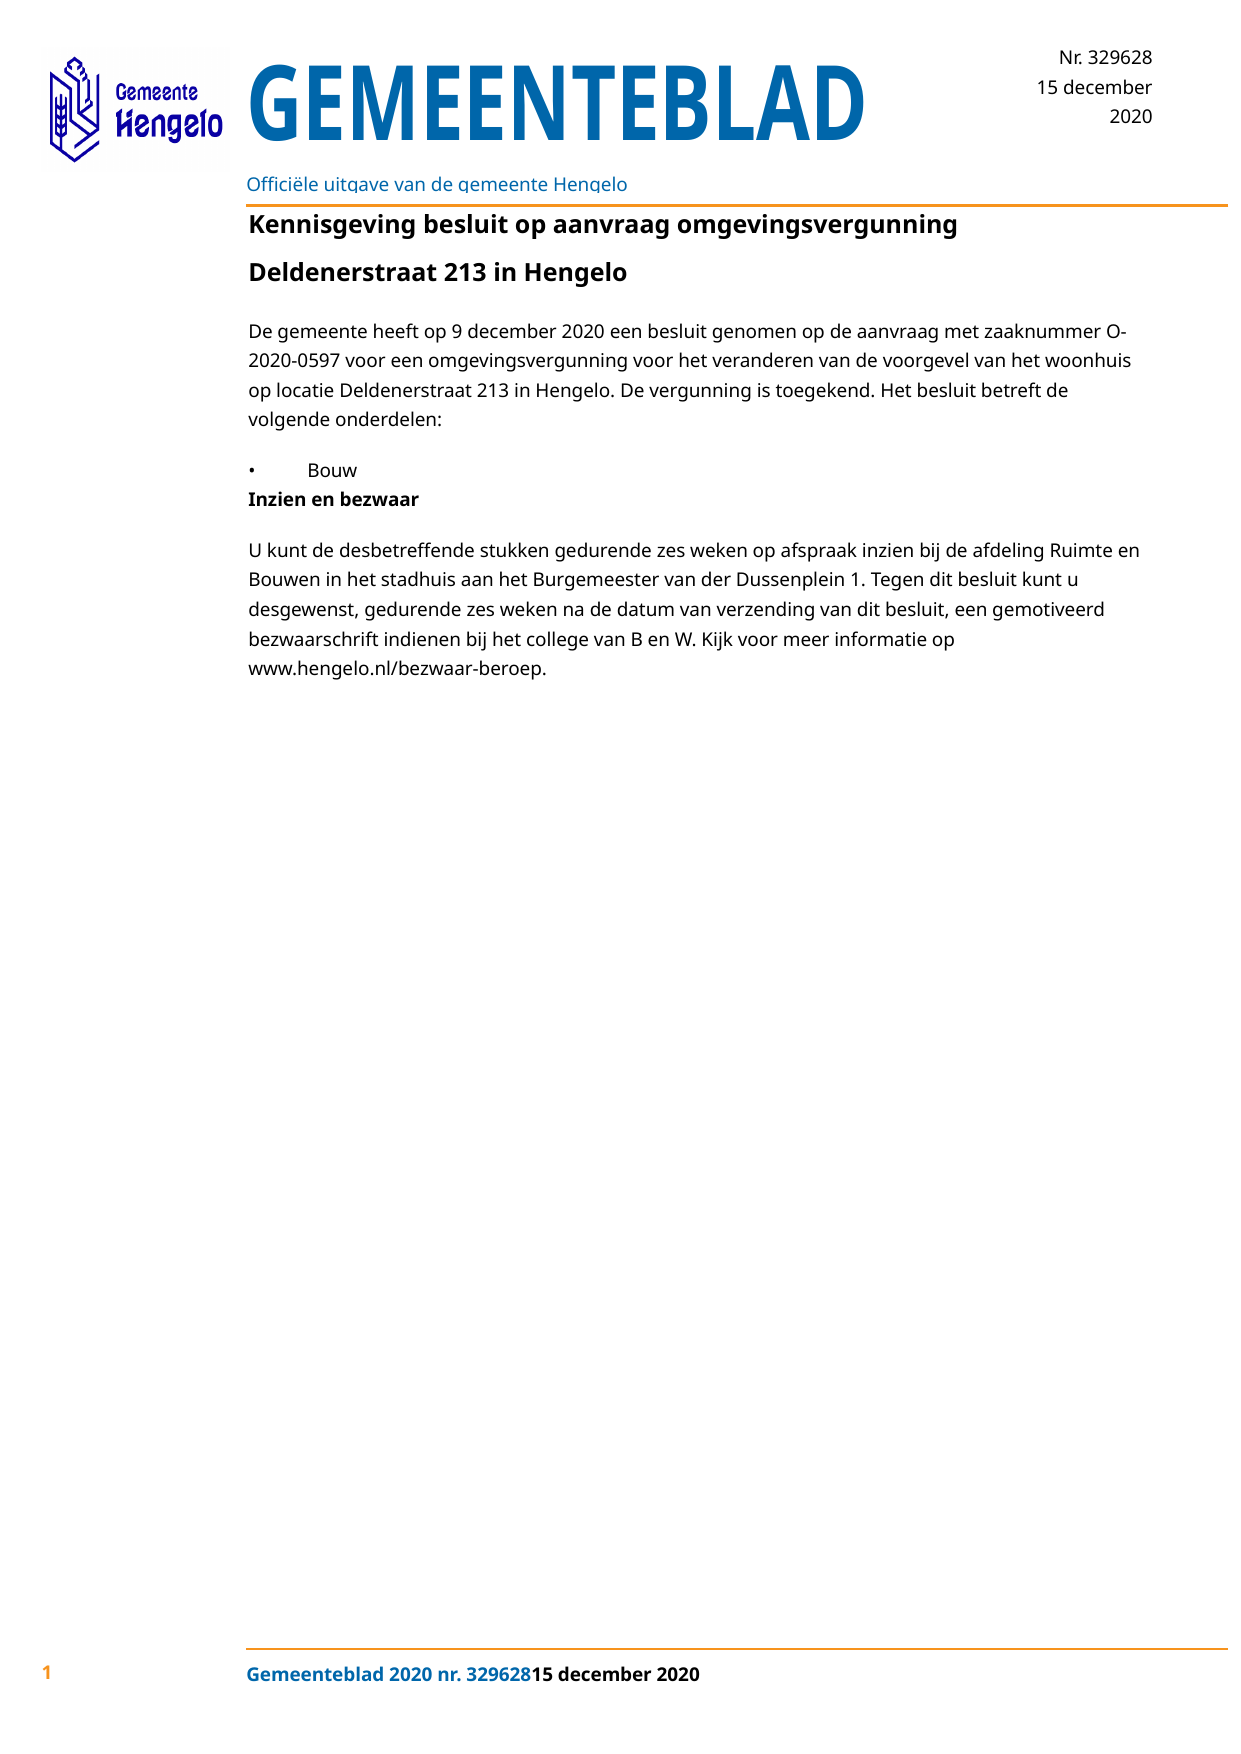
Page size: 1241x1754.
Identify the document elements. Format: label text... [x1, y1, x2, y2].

text Inzien en bezwaar [248, 487, 1152, 512]
list Bouw [248, 457, 1152, 483]
text U kunt de desbetreffende stukken gedurende zes weken op afspraak inzien bij de afdeling Ruimte en Bouwen in het stadhuis aan het Burgemeester van der Dussenplein 1. Tegen dit besluit kunt u desgewenst, gedurende zes weken na de datum van verzending van dit besluit, een gemotiveerd bezwaarschrift indienen bij het college van B en W. Kijk voor meer informatie op www.hengelo.nl/bezwaar-beroep. [248, 537, 1152, 681]
picture [41, 47, 231, 172]
text De gemeente heeft op 9 december 2020 een besluit genomen op de aanvraag met zaaknummer O-2020-0597 voor een omgevingsvergunning voor het veranderen van de voorgevel van het woonhuis op locatie Deldenerstraat 213 in Hengelo. De vergunning is toegekend. Het besluit betreft de volgende onderdelen: [248, 318, 1152, 432]
text Kennisgeving besluit op aanvraag omgevingsvergunning Deldenerstraat 213 in Hengelo [248, 207, 1152, 288]
